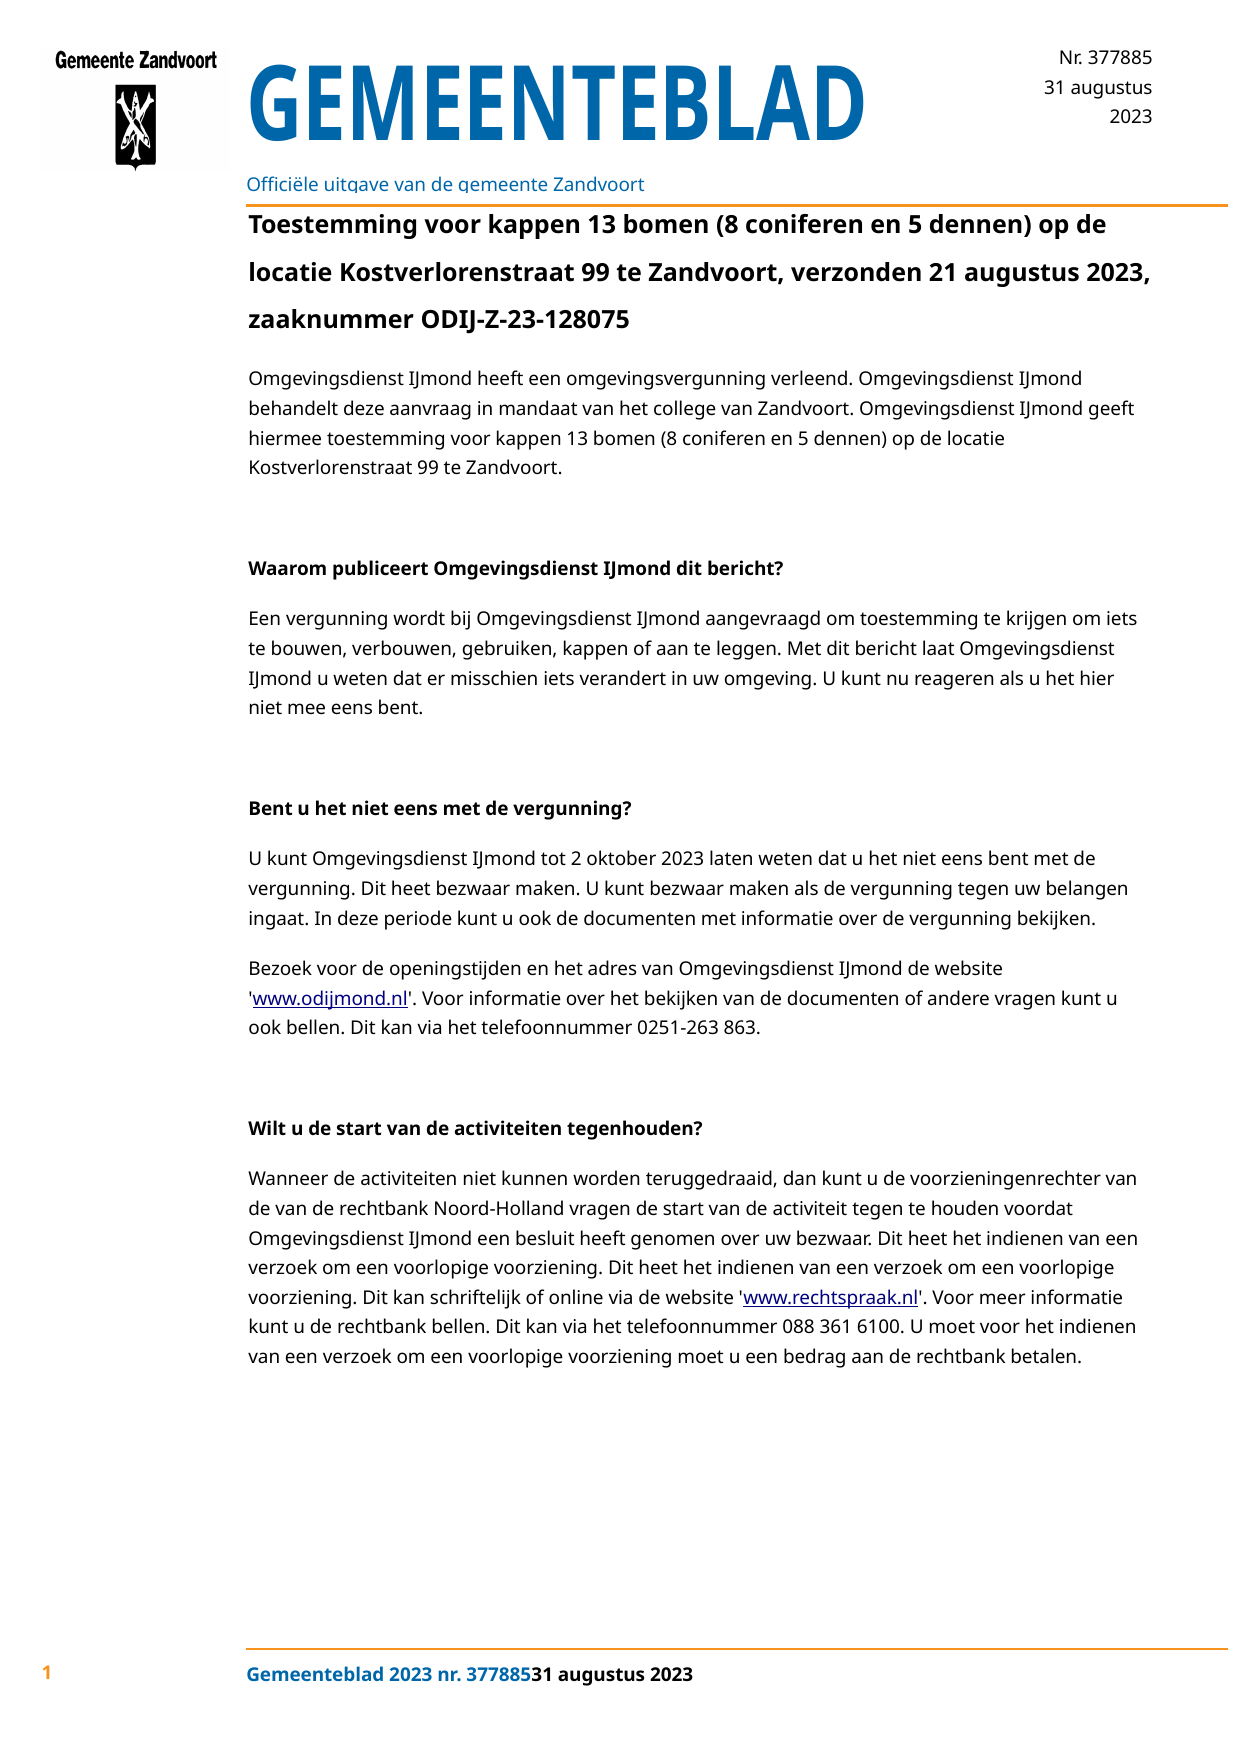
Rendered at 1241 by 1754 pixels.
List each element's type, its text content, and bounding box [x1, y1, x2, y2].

text Toestemming voor kappen 13 bomen (8 coniferen en 5 dennen) op de locatie Kostverlorenstraat 99 te Zandvoort, verzonden 21 augustus 2023, zaaknummer ODIJ-Z-23-128075 [248, 207, 1152, 336]
text Bezoek voor de openingstijden en het adres van Omgevingsdienst IJmond de website 'www.odijmond.nl'. Voor informatie over het bekijken van de documenten of andere vragen kunt u ook bellen. Dit kan via het telefoonnummer 0251-263 863. [248, 955, 1152, 1040]
text Een vergunning wordt bij Omgevingsdienst IJmond aangevraagd om toestemming te krijgen om iets te bouwen, verbouwen, gebruiken, kappen of aan te leggen. Met dit bericht laat Omgevingsdienst IJmond u weten dat er misschien iets verandert in uw omgeving. U kunt nu reageren als u het hier niet mee eens bent. [248, 606, 1152, 720]
text Bent u het niet eens met de vergunning? [248, 795, 1152, 821]
text Wanneer de activiteiten niet kunnen worden teruggedraaid, dan kunt u de voorzieningenrechter van de van de rechtbank Noord-Holland vragen de start van de activiteit tegen te houden voordat Omgevingsdienst IJmond een besluit heeft genomen over uw bezwaar. Dit heet het indienen van een verzoek om een voorlopige voorziening. Dit heet het indienen van een verzoek om een voorlopige voorziening. Dit kan schriftelijk of online via de website 'www.rechtspraak.nl'. Voor meer informatie kunt u de rechtbank bellen. Dit kan via het telefoonnummer 088 361 6100. U moet voor het indienen van een verzoek om een voorlopige voorziening moet u een bedrag aan de rechtbank betalen. [248, 1166, 1152, 1369]
text Waarom publiceert Omgevingsdienst IJmond dit bericht? [248, 555, 1152, 581]
text U kunt Omgevingsdienst IJmond tot 2 oktober 2023 laten weten dat u het niet eens bent met de vergunning. Dit heet bezwaar maken. U kunt bezwaar maken als de vergunning tegen uw belangen ingaat. In deze periode kunt u ook de documenten met informatie over de vergunning bekijken. [248, 846, 1152, 930]
text Wilt u de start van de activiteiten tegenhouden? [248, 1115, 1152, 1141]
text Omgevingsdienst IJmond heeft een omgevingsvergunning verleend. Omgevingsdienst IJmond behandelt deze aanvraag in mandaat van het college van Zandvoort. Omgevingsdienst IJmond geeft hiermee toestemming voor kappen 13 bomen (8 coniferen en 5 dennen) op de locatie Kostverlorenstraat 99 te Zandvoort. [248, 366, 1152, 480]
picture [41, 47, 231, 172]
